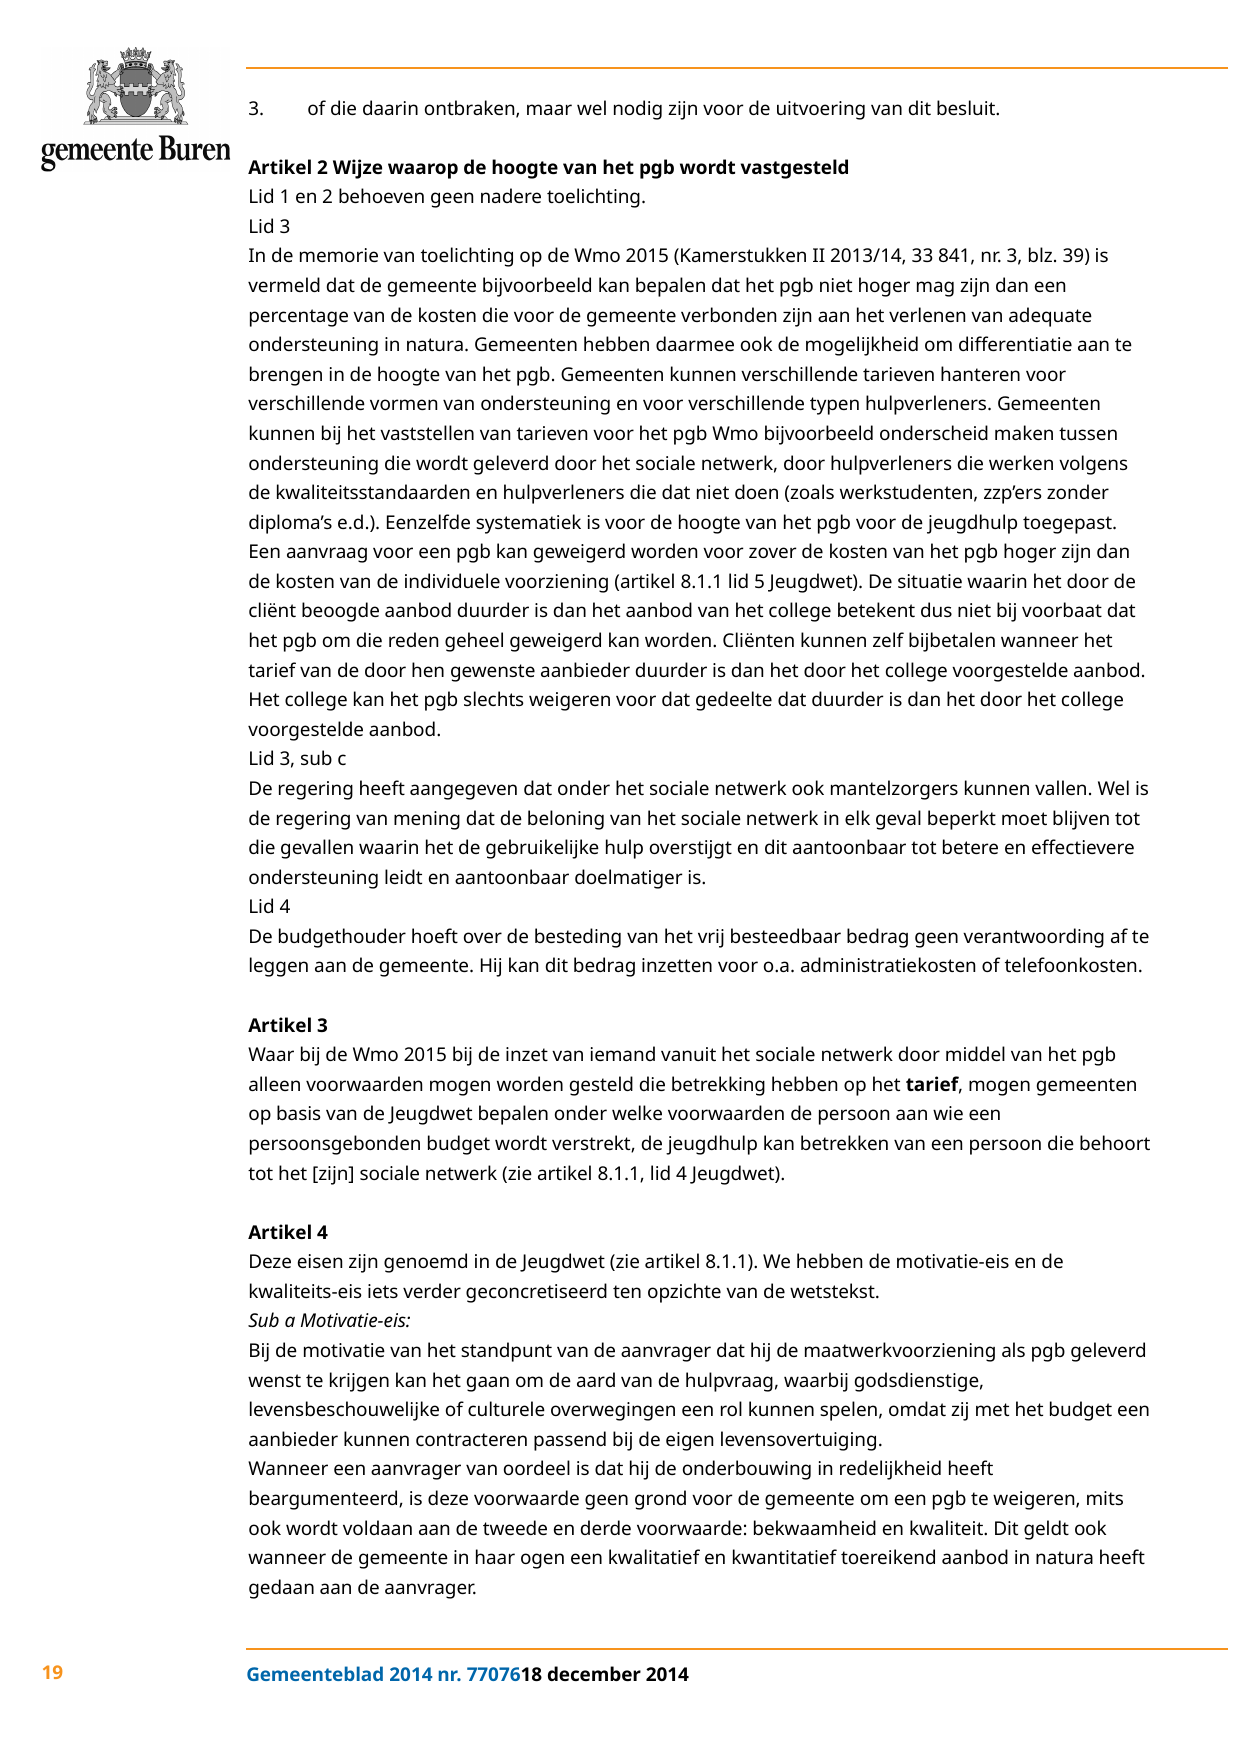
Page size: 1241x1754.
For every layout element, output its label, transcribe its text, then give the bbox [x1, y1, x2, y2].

text Sub a Motivatie-eis: [248, 1308, 1152, 1333]
text Lid 4 [248, 893, 1152, 919]
text Bij de motivatie van het standpunt van de aanvrager dat hij de maatwerkvoorziening als pgb geleverd wenst te krijgen kan het gaan om de aard van de hulpvraag, waarbij godsdienstige, levensbeschouwelijke of culturele overwegingen een rol kunnen spelen, omdat zij met het budget een aanbieder kunnen contracteren passend bij de eigen levensovertuiging. [248, 1337, 1152, 1452]
text De budgethouder hoeft over de besteding van het vrij besteedbaar bedrag geen verantwoording af te leggen aan de gemeente. Hij kan dit bedrag inzetten voor o.a. administratiekosten of telefoonkosten. [248, 923, 1152, 978]
text Artikel 4 [248, 1219, 1152, 1245]
list of die daarin ontbraken, maar wel nodig zijn voor de uitvoering van dit besluit. [248, 95, 1152, 121]
text De regering heeft aangegeven dat onder het sociale netwerk ook mantelzorgers kunnen vallen. Wel is de regering van mening dat de beloning van het sociale netwerk in elk geval beperkt moet blijven tot die gevallen waarin het de gebruikelijke hulp overstijgt en dit aantoonbaar tot betere en effectievere ondersteuning leidt en aantoonbaar doelmatiger is. [248, 775, 1152, 890]
text Een aanvraag voor een pgb kan geweigerd worden voor zover de kosten van het pgb hoger zijn dan de kosten van de individuele voorziening (artikel 8.1.1 lid 5 Jeugdwet). De situatie waarin het door de cliënt beoogde aanbod duurder is dan het aanbod van het college betekent dus niet bij voorbaat dat het pgb om die reden geheel geweigerd kan worden. Cliënten kunnen zelf bijbetalen wanneer het tarief van de door hen gewenste aanbieder duurder is dan het door het college voorgestelde aanbod. Het college kan het pgb slechts weigeren voor dat gedeelte dat duurder is dan het door het college voorgestelde aanbod. [248, 538, 1152, 742]
text Deze eisen zijn genoemd in de Jeugdwet (zie artikel 8.1.1). We hebben de motivatie-eis en de kwaliteits-eis iets verder geconcretiseerd ten opzichte van de wetstekst. [248, 1248, 1152, 1304]
picture [41, 47, 231, 172]
text Lid 3, sub c [248, 746, 1152, 771]
text Artikel 2 Wijze waarop de hoogte van het pgb wordt vastgesteld [248, 154, 1152, 180]
text Wanneer een aanvrager van oordeel is dat hij de onderbouwing in redelijkheid heeft beargumenteerd, is deze voorwaarde geen grond voor de gemeente om een pgb te weigeren, mits ook wordt voldaan aan de tweede en derde voorwaarde: bekwaamheid en kwaliteit. Dit geldt ook wanneer de gemeente in haar ogen een kwalitatief en kwantitatief toereikend aanbod in natura heeft gedaan aan de aanvrager. [248, 1456, 1152, 1600]
text Waar bij de Wmo 2015 bij de inzet van iemand vanuit het sociale netwerk door middel van het pgb alleen voorwaarden mogen worden gesteld die betrekking hebben op het tarief, mogen gemeenten op basis van de Jeugdwet bepalen onder welke voorwaarden de persoon aan wie een persoonsgebonden budget wordt verstrekt, de jeugdhulp kan betrekken van een persoon die behoort tot het [zijn] sociale netwerk (zie artikel 8.1.1, lid 4 Jeugdwet). [248, 1041, 1152, 1186]
text In de memorie van toelichting op de Wmo 2015 (Kamerstukken II 2013/14, 33 841, nr. 3, blz. 39) is vermeld dat de gemeente bijvoorbeeld kan bepalen dat het pgb niet hoger mag zijn dan een percentage van de kosten die voor de gemeente verbonden zijn aan het verlenen van adequate ondersteuning in natura. Gemeenten hebben daarmee ook de mogelijkheid om differentiatie aan te brengen in de hoogte van het pgb. Gemeenten kunnen verschillende tarieven hanteren voor verschillende vormen van ondersteuning en voor verschillende typen hulpverleners. Gemeenten kunnen bij het vaststellen van tarieven voor het pgb Wmo bijvoorbeeld onderscheid maken tussen ondersteuning die wordt geleverd door het sociale netwerk, door hulpverleners die werken volgens de kwaliteitsstandaarden en hulpverleners die dat niet doen (zoals werkstudenten, zzp’ers zonder diploma’s e.d.). Eenzelfde systematiek is voor de hoogte van het pgb voor de jeugdhulp toegepast. [248, 243, 1152, 535]
text Artikel 3 [248, 1012, 1152, 1038]
text Lid 1 en 2 behoeven geen nadere toelichting. [248, 183, 1152, 209]
text Lid 3 [248, 213, 1152, 239]
